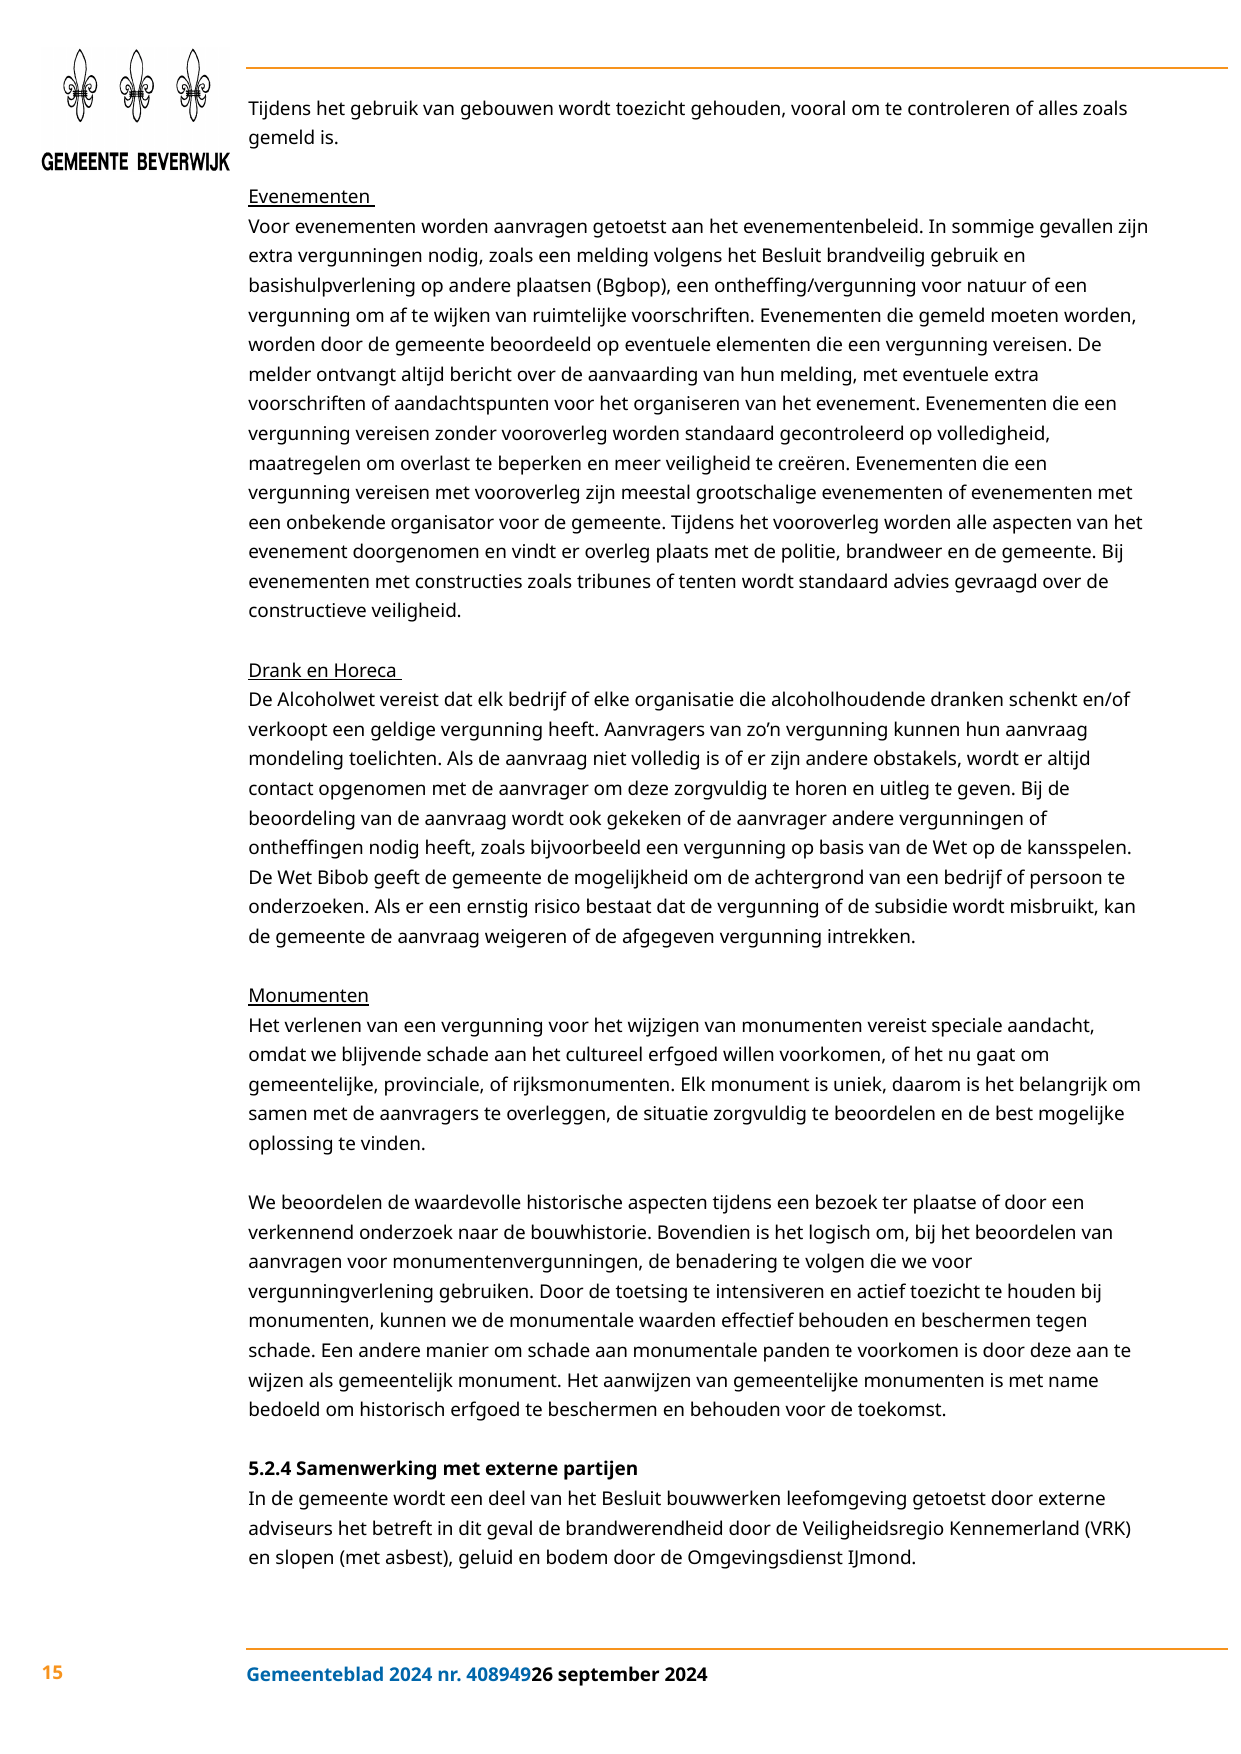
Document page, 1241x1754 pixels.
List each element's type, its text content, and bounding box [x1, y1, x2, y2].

text We beoordelen de waardevolle historische aspecten tijdens een bezoek ter plaatse of door een verkennend onderzoek naar de bouwhistorie. Bovendien is het logisch om, bij het beoordelen van aanvragen voor monumentenvergunningen, de benadering te volgen die we voor vergunningverlening gebruiken. Door de toetsing te intensiveren en actief toezicht te houden bij monumenten, kunnen we de monumentale waarden effectief behouden en beschermen tegen schade. Een andere manier om schade aan monumentale panden te voorkomen is door deze aan te wijzen als gemeentelijk monument. Het aanwijzen van gemeentelijke monumenten is met name bedoeld om historisch erfgoed te beschermen en behouden voor de toekomst. [248, 1189, 1152, 1422]
picture [41, 47, 231, 172]
text Monumenten [248, 982, 1152, 1008]
text Tijdens het gebruik van gebouwen wordt toezicht gehouden, vooral om te controleren of alles zoals gemeld is. [248, 95, 1152, 150]
text Drank en Horeca [248, 657, 1152, 683]
text Voor evenementen worden aanvragen getoetst aan het evenementenbeleid. In sommige gevallen zijn extra vergunningen nodig, zoals een melding volgens het Besluit brandveilig gebruik en basishulpverlening op andere plaatsen (Bgbop), een ontheffing/vergunning voor natuur of een vergunning om af te wijken van ruimtelijke voorschriften. Evenementen die gemeld moeten worden, worden door de gemeente beoordeeld op eventuele elementen die een vergunning vereisen. De melder ontvangt altijd bericht over de aanvaarding van hun melding, met eventuele extra voorschriften of aandachtspunten voor het organiseren van het evenement. Evenementen die een vergunning vereisen zonder vooroverleg worden standaard gecontroleerd op volledigheid, maatregelen om overlast te beperken en meer veiligheid te creëren. Evenementen die een vergunning vereisen met vooroverleg zijn meestal grootschalige evenementen of evenementen met een onbekende organisator voor de gemeente. Tijdens het vooroverleg worden alle aspecten van het evenement doorgenomen en vindt er overleg plaats met de politie, brandweer en de gemeente. Bij evenementen met constructies zoals tribunes of tenten wordt standaard advies gevraagd over de constructieve veiligheid. [248, 213, 1152, 623]
text In de gemeente wordt een deel van het Besluit bouwwerken leefomgeving getoetst door externe adviseurs het betreft in dit geval de brandwerendheid door de Veiligheidsregio Kennemerland (VRK) en slopen (met asbest), geluid en bodem door de Omgevingsdienst IJmond. [248, 1485, 1152, 1570]
text Het verlenen van een vergunning voor het wijzigen van monumenten vereist speciale aandacht, omdat we blijvende schade aan het cultureel erfgoed willen voorkomen, of het nu gaat om gemeentelijke, provinciale, of rijksmonumenten. Elk monument is uniek, daarom is het belangrijk om samen met de aanvragers te overleggen, de situatie zorgvuldig te beoordelen en de best mogelijke oplossing te vinden. [248, 1012, 1152, 1156]
text 5.2.4 Samenwerking met externe partijen [248, 1456, 1152, 1481]
text De Alcoholwet vereist dat elk bedrijf of elke organisatie die alcoholhoudende dranken schenkt en/of verkoopt een geldige vergunning heeft. Aanvragers van zo’n vergunning kunnen hun aanvraag mondeling toelichten. Als de aanvraag niet volledig is of er zijn andere obstakels, wordt er altijd contact opgenomen met de aanvrager om deze zorgvuldig te horen en uitleg te geven. Bij de beoordeling van de aanvraag wordt ook gekeken of de aanvrager andere vergunningen of ontheffingen nodig heeft, zoals bijvoorbeeld een vergunning op basis van de Wet op de kansspelen. De Wet Bibob geeft de gemeente de mogelijkheid om de achtergrond van een bedrijf of persoon te onderzoeken. Als er een ernstig risico bestaat dat de vergunning of de subsidie wordt misbruikt, kan de gemeente de aanvraag weigeren of de afgegeven vergunning intrekken. [248, 686, 1152, 949]
text Evenementen [248, 183, 1152, 209]
